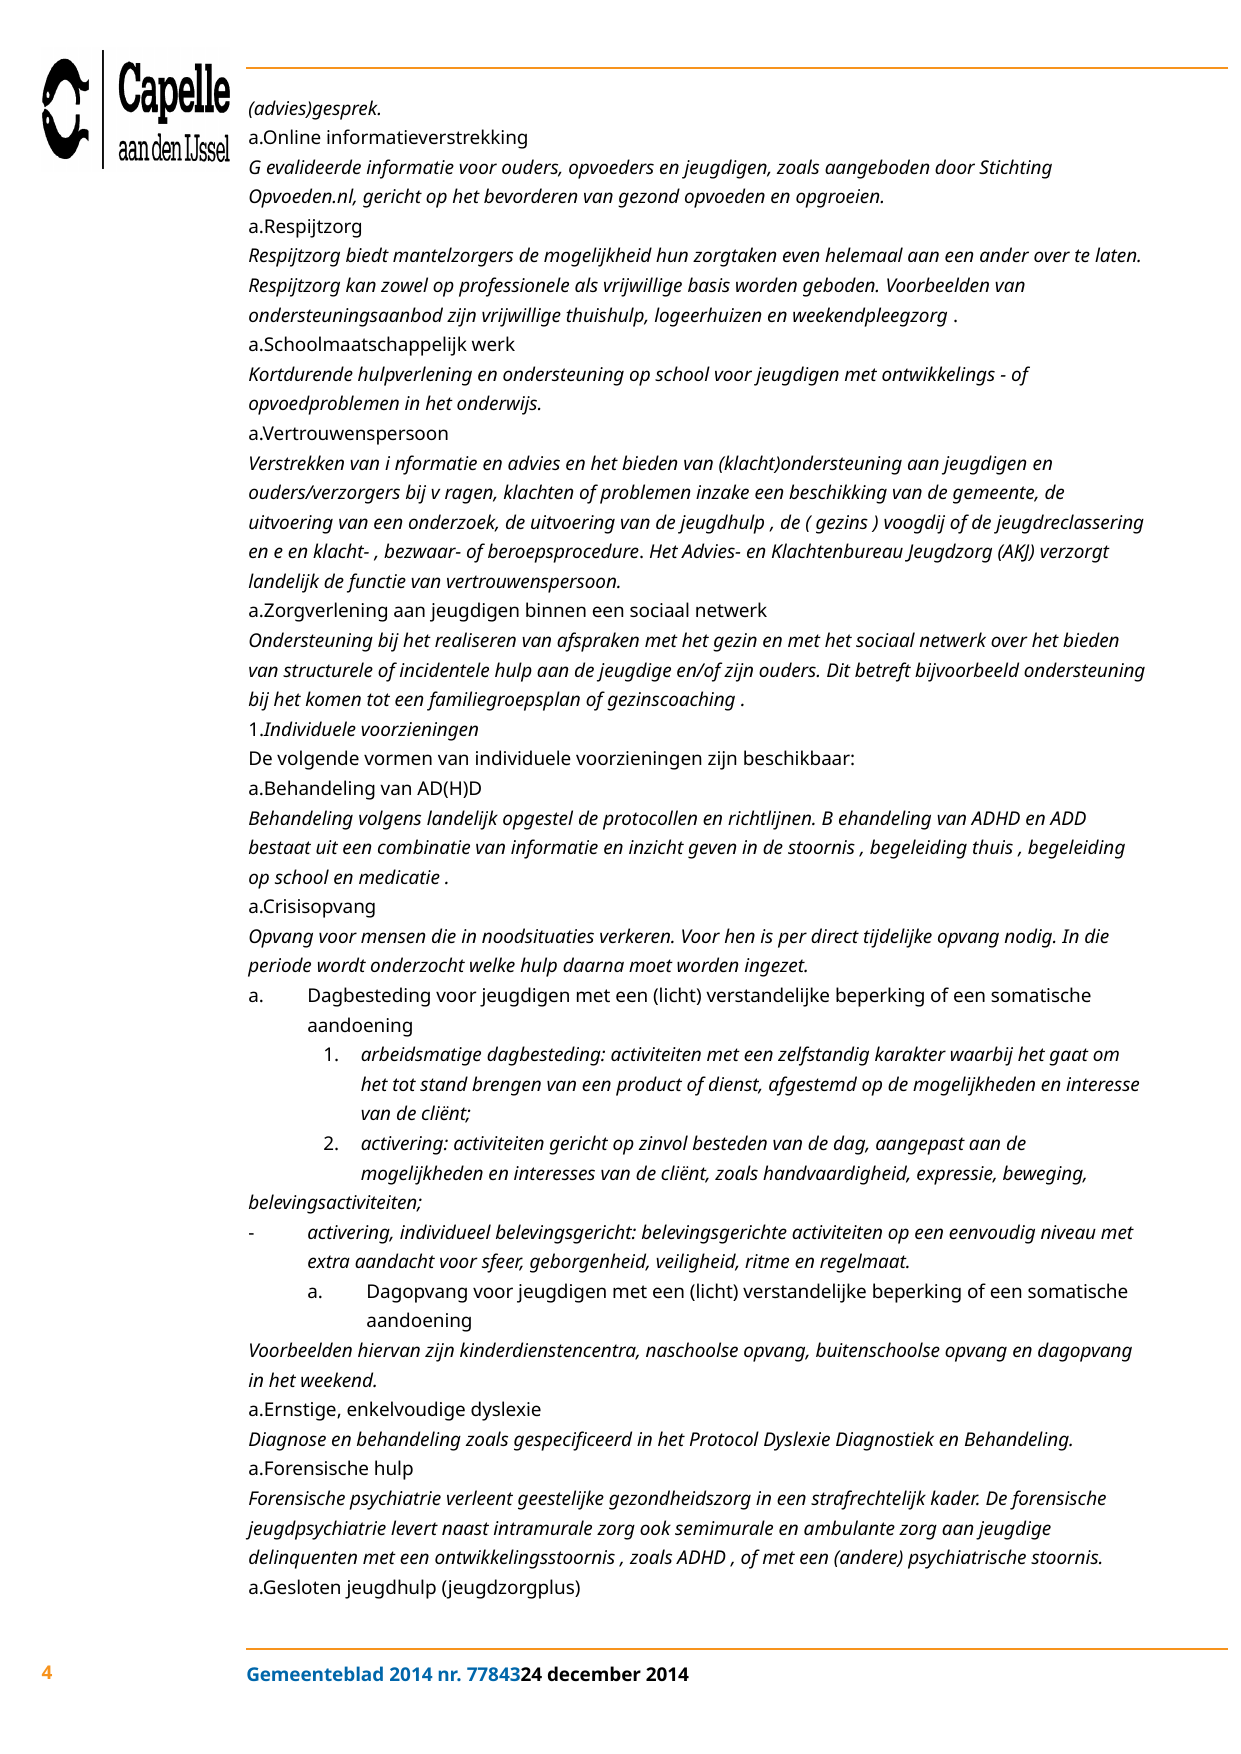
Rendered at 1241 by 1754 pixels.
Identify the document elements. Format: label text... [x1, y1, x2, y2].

text a.Online informatieverstrekking [248, 124, 1152, 150]
text De volgende vormen van individuele voorzieningen zijn beschikbaar: [248, 746, 1152, 771]
text Opvang voor mensen die in noodsituaties verkeren. Voor hen is per direct tijdelijke opvang nodig. In die periode wordt onderzocht welke hulp daarna moet worden ingezet. [248, 923, 1152, 978]
text Verstrekken van i nformatie en advies en het bieden van (klacht)ondersteuning aan jeugdigen en ouders/verzorgers bij v ragen, klachten of problemen inzake een beschikking van de gemeente, de uitvoering van een onderzoek, de uitvoering van de jeugdhulp , de ( gezins ) voogdij of de jeugdreclassering en e en klacht- , bezwaar- of beroepsprocedure. Het Advies- en Klachtenbureau Jeugdzorg (AKJ) verzorgt landelijk de functie van vertrouwenspersoon. [248, 450, 1152, 594]
text G evalideerde informatie voor ouders, opvoeders en jeugdigen, zoals aangeboden door Stichting Opvoeden.nl, gericht op het bevorderen van gezond opvoeden en opgroeien. [248, 154, 1152, 209]
list activering, individueel belevingsgericht: belevingsgerichte activiteiten op een eenvoudig niveau met extra aandacht voor sfeer, geborgenheid, veiligheid, ritme en regelmaat. [248, 1219, 1152, 1274]
text a.Crisisopvang [248, 893, 1152, 919]
text Forensische psychiatrie verleent geestelijke gezondheidszorg in een strafrechtelijk kader. De forensische jeugdpsychiatrie levert naast intramurale zorg ook semimurale en ambulante zorg aan jeugdige delinquenten met een ontwikkelingsstoornis , zoals ADHD , of met een (andere) psychiatrische stoornis. [248, 1485, 1152, 1570]
text Diagnose en behandeling zoals gespecificeerd in het Protocol Dyslexie Diagnostiek en Behandeling. [248, 1426, 1152, 1452]
text a.Vertrouwenspersoon [248, 420, 1152, 446]
text a.Respijtzorg [248, 213, 1152, 239]
list Dagbesteding voor jeugdigen met een (licht) verstandelijke beperking of een somatische aandoening [248, 982, 1152, 1038]
list activering: activiteiten gericht op zinvol besteden van de dag, aangepast aan de mogelijkheden en interesses van de cliënt, zoals handvaardigheid, expressie, beweging, [323, 1130, 1152, 1186]
list Dagopvang voor jeugdigen met een (licht) verstandelijke beperking of een somatische aandoening [307, 1278, 1152, 1333]
text a.Forensische hulp [248, 1456, 1152, 1481]
text belevingsactiviteiten; [248, 1189, 1152, 1215]
text a.Gesloten jeugdhulp (jeugdzorgplus) [248, 1574, 1152, 1600]
text (advies)gesprek. [248, 95, 1152, 121]
text a.Behandeling van AD(H)D [248, 775, 1152, 801]
text Behandeling volgens landelijk opgestel de protocollen en richtlijnen. B ehandeling van ADHD en ADD bestaat uit een combinatie van informatie en inzicht geven in de stoornis , begeleiding thuis , begeleiding op school en medicatie . [248, 805, 1152, 890]
text a.Schoolmaatschappelijk werk [248, 331, 1152, 357]
text Kortdurende hulpverlening en ondersteuning op school voor jeugdigen met ontwikkelings - of opvoedproblemen in het onderwijs. [248, 361, 1152, 416]
text Voorbeelden hiervan zijn kinderdienstencentra, naschoolse opvang, buitenschoolse opvang en dagopvang in het weekend. [248, 1337, 1152, 1393]
text 1.Individuele voorzieningen [248, 716, 1152, 742]
list arbeidsmatige dagbesteding: activiteiten met een zelfstandig karakter waarbij het gaat om het tot stand brengen van een product of dienst, afgestemd op de mogelijkheden en interesse van de cliënt; [323, 1041, 1152, 1126]
text a.Zorgverlening aan jeugdigen binnen een sociaal netwerk [248, 598, 1152, 623]
text a.Ernstige, enkelvoudige dyslexie [248, 1396, 1152, 1422]
text Ondersteuning bij het realiseren van afspraken met het gezin en met het sociaal netwerk over het bieden van structurele of incidentele hulp aan de jeugdige en/of zijn ouders. Dit betreft bijvoorbeeld ondersteuning bij het komen tot een familiegroepsplan of gezinscoaching . [248, 627, 1152, 712]
text Respijtzorg biedt mantelzorgers de mogelijkheid hun zorgtaken even helemaal aan een ander over te laten. Respijtzorg kan zowel op professionele als vrijwillige basis worden geboden. Voorbeelden van ondersteuningsaanbod zijn vrijwillige thuishulp, logeerhuizen en weekendpleegzorg . [248, 243, 1152, 328]
picture [41, 47, 231, 172]
